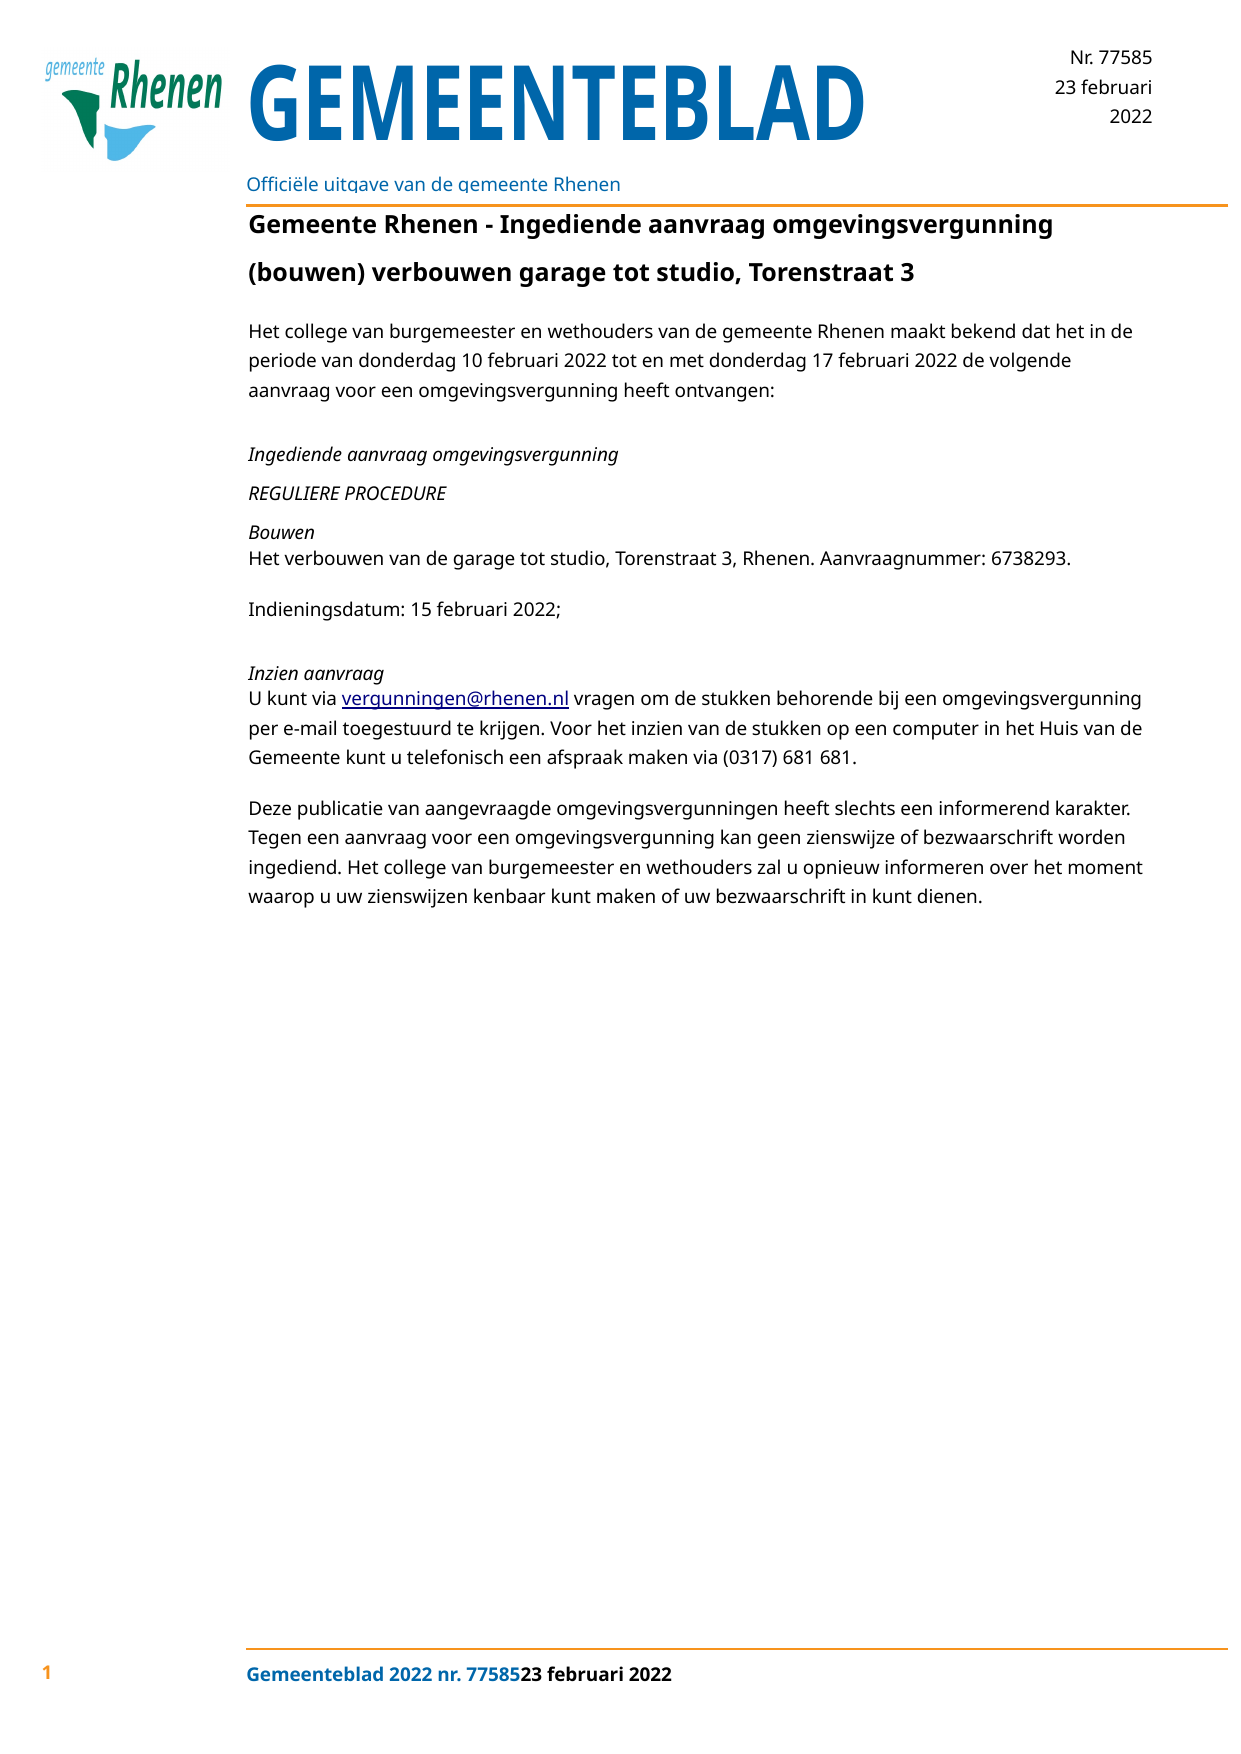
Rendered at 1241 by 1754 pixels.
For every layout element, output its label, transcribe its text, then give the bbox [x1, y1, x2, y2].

text Bouwen [248, 519, 1152, 545]
text Het college van burgemeester en wethouders van de gemeente Rhenen maakt bekend dat het in de periode van donderdag 10 februari 2022 tot en met donderdag 17 februari 2022 de volgende aanvraag voor een omgevingsvergunning heeft ontvangen: [248, 318, 1152, 403]
text REGULIERE PROCEDURE [248, 480, 1152, 506]
text Ingediende aanvraag omgevingsvergunning [248, 441, 1152, 467]
text Gemeente Rhenen - Ingediende aanvraag omgevingsvergunning (bouwen) verbouwen garage tot studio, Torenstraat 3 [248, 207, 1152, 288]
text Het verbouwen van de garage tot studio, Torenstraat 3, Rhenen. Aanvraagnummer: 6738293. [248, 545, 1152, 571]
picture [41, 47, 231, 172]
text Indieningsdatum: 15 februari 2022; [248, 596, 1152, 621]
text Inzien aanvraag [248, 660, 1152, 685]
text U kunt via vergunningen@rhenen.nl vragen om de stukken behorende bij een omgevingsvergunning per e-mail toegestuurd te krijgen. Voor het inzien van de stukken op een computer in het Huis van de Gemeente kunt u telefonisch een afspraak maken via (0317) 681 681. [248, 685, 1152, 770]
text Deze publicatie van aangevraagde omgevingsvergunningen heeft slechts een informerend karakter. Tegen een aanvraag voor een omgevingsvergunning kan geen zienswijze of bezwaarschrift worden ingediend. Het college van burgemeester en wethouders zal u opnieuw informeren over het moment waarop u uw zienswijzen kenbaar kunt maken of uw bezwaarschrift in kunt dienen. [248, 795, 1152, 909]
